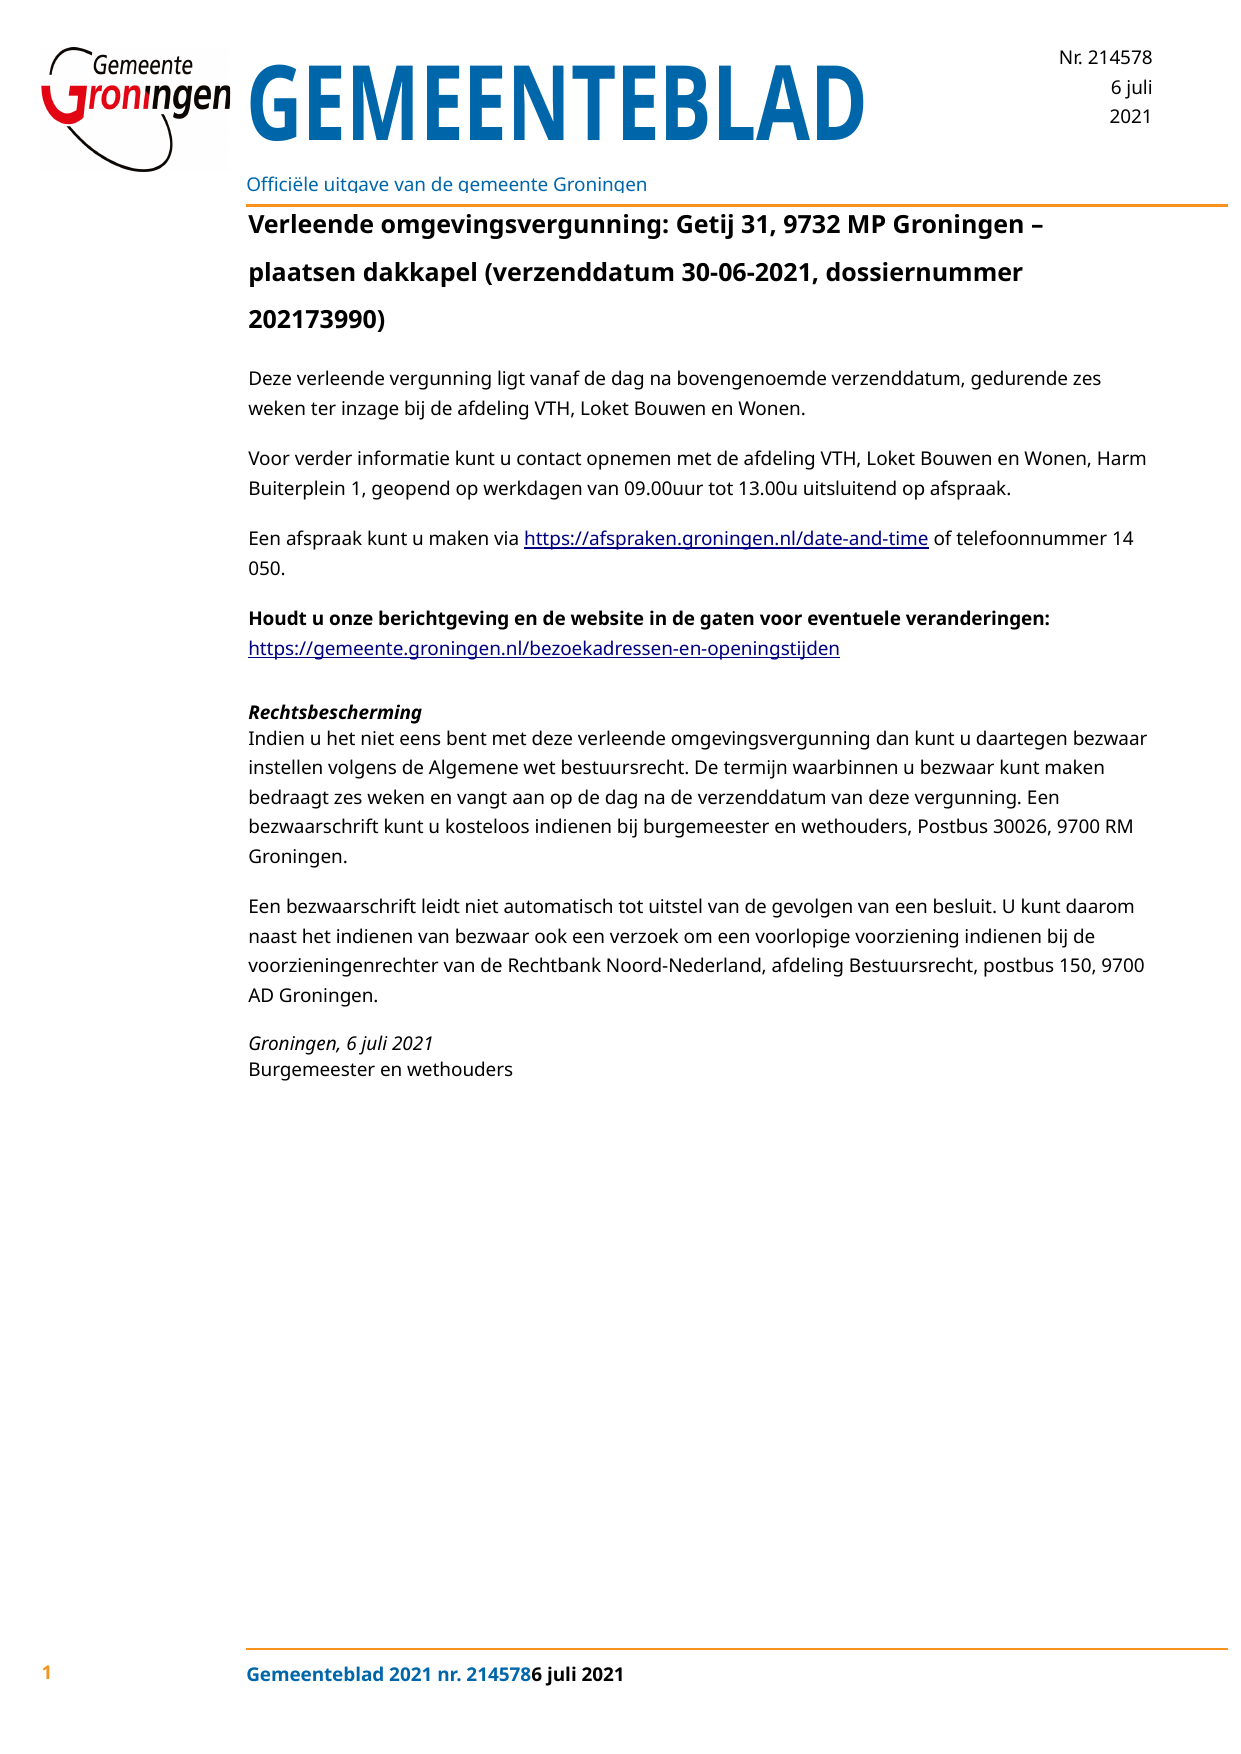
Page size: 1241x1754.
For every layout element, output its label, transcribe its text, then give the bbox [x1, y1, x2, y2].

text Burgemeester en wethouders [248, 1056, 1152, 1082]
text Rechtsbescherming [248, 699, 1152, 725]
text Deze verleende vergunning ligt vanaf de dag na bovengenoemde verzenddatum, gedurende zes weken ter inzage bij de afdeling VTH, Loket Bouwen en Wonen. [248, 366, 1152, 421]
text Een afspraak kunt u maken via https://afspraken.groningen.nl/date-and-time of telefoonnummer 14 050. [248, 526, 1152, 581]
text Verleende omgevingsvergunning: Getij 31, 9732 MP Groningen – plaatsen dakkapel (verzenddatum 30-06-2021, dossiernummer 202173990) [248, 207, 1152, 336]
text Een bezwaarschrift leidt niet automatisch tot uitstel van de gevolgen van een besluit. U kunt daarom naast het indienen van bezwaar ook een verzoek om een voorlopige voorziening indienen bij de voorzieningenrechter van de Rechtbank Noord-Nederland, afdeling Bestuursrecht, postbus 150, 9700 AD Groningen. [248, 893, 1152, 1008]
picture [41, 47, 231, 172]
text Voor verder informatie kunt u contact opnemen met de afdeling VTH, Loket Bouwen en Wonen, Harm Buiterplein 1, geopend op werkdagen van 09.00uur tot 13.00u uitsluitend op afspraak. [248, 446, 1152, 501]
text Indien u het niet eens bent met deze verleende omgevingsvergunning dan kunt u daartegen bezwaar instellen volgens de Algemene wet bestuursrecht. De termijn waarbinnen u bezwaar kunt maken bedraagt zes weken en vangt aan op de dag na de verzenddatum van deze vergunning. Een bezwaarschrift kunt u kosteloos indienen bij burgemeester en wethouders, Postbus 30026, 9700 RM Groningen. [248, 725, 1152, 869]
text Houdt u onze berichtgeving en de website in de gaten voor eventuele veranderingen: https://gemeente.groningen.nl/bezoekadressen-en-openingstijden [248, 606, 1152, 661]
text Groningen, 6 juli 2021 [248, 1030, 1152, 1056]
